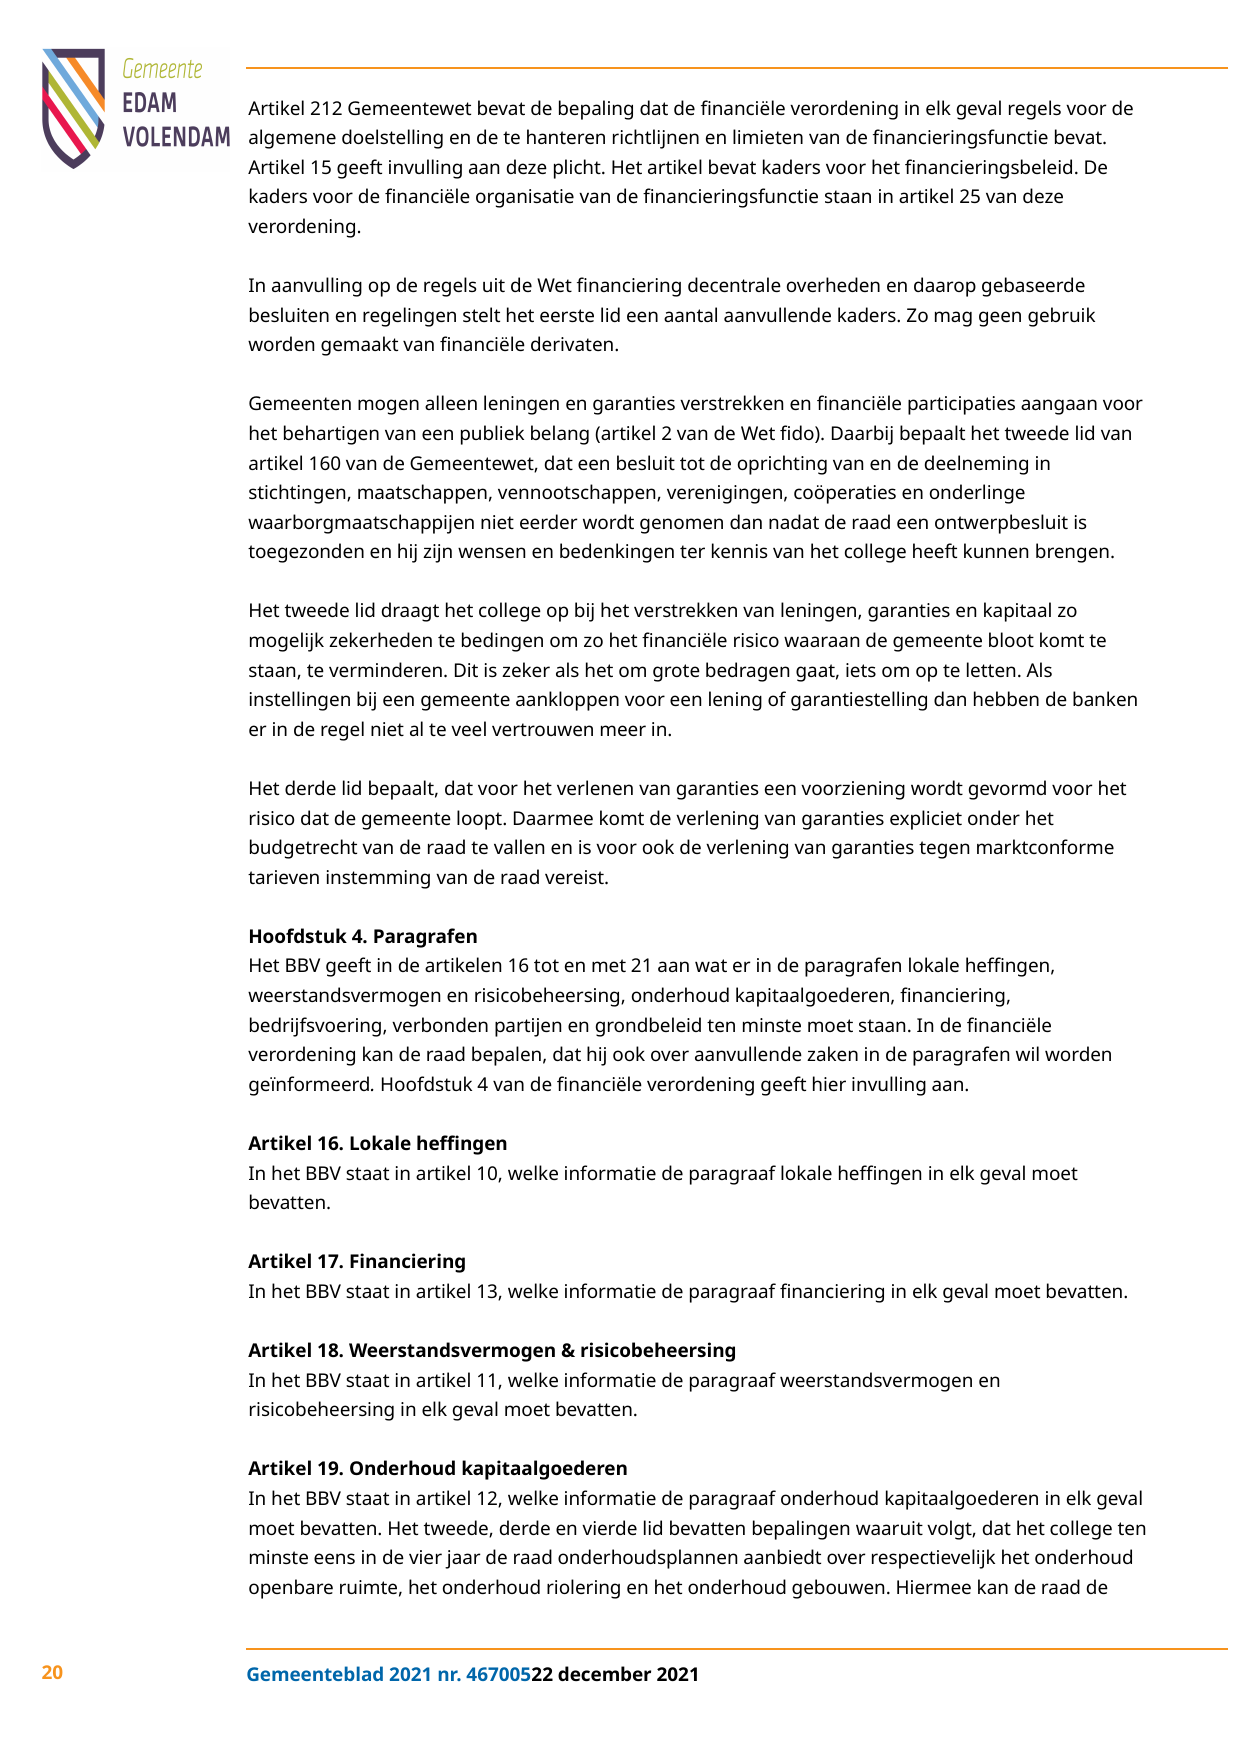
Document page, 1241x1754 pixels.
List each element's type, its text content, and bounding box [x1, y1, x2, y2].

text In het BBV staat in artikel 11, welke informatie de paragraaf weerstandsvermogen en risicobeheersing in elk geval moet bevatten. [248, 1367, 1152, 1422]
text Hoofdstuk 4. Paragrafen [248, 923, 1152, 949]
text In het BBV staat in artikel 10, welke informatie de paragraaf lokale heffingen in elk geval moet bevatten. [248, 1160, 1152, 1215]
text In het BBV staat in artikel 12, welke informatie de paragraaf onderhoud kapitaalgoederen in elk geval moet bevatten. Het tweede, derde en vierde lid bevatten bepalingen waaruit volgt, dat het college ten minste eens in de vier jaar de raad onderhoudsplannen aanbiedt over respectievelijk het onderhoud openbare ruimte, het onderhoud riolering en het onderhoud gebouwen. Hiermee kan de raad de [248, 1485, 1152, 1600]
text Het BBV geeft in de artikelen 16 tot en met 21 aan wat er in de paragrafen lokale heffingen, weerstandsvermogen en risicobeheersing, onderhoud kapitaalgoederen, financiering, bedrijfsvoering, verbonden partijen en grondbeleid ten minste moet staan. In de financiële verordening kan de raad bepalen, dat hij ook over aanvullende zaken in de paragrafen wil worden geïnformeerd. Hoofdstuk 4 van de financiële verordening geeft hier invulling aan. [248, 953, 1152, 1097]
text Gemeenten mogen alleen leningen en garanties verstrekken en financiële participaties aangaan voor het behartigen van een publiek belang (artikel 2 van de Wet fido). Daarbij bepaalt het tweede lid van artikel 160 van de Gemeentewet, dat een besluit tot de oprichting van en de deelneming in stichtingen, maatschappen, vennootschappen, verenigingen, coöperaties en onderlinge waarborgmaatschappijen niet eerder wordt genomen dan nadat de raad een ontwerpbesluit is toegezonden en hij zijn wensen en bedenkingen ter kennis van het college heeft kunnen brengen. [248, 391, 1152, 564]
text In het BBV staat in artikel 13, welke informatie de paragraaf financiering in elk geval moet bevatten. [248, 1278, 1152, 1304]
text Artikel 17. Financiering [248, 1248, 1152, 1274]
text Artikel 18. Weerstandsvermogen & risicobeheersing [248, 1337, 1152, 1363]
text Artikel 19. Onderhoud kapitaalgoederen [248, 1456, 1152, 1481]
text Het tweede lid draagt het college op bij het verstrekken van leningen, garanties en kapitaal zo mogelijk zekerheden te bedingen om zo het financiële risico waaraan de gemeente bloot komt te staan, te verminderen. Dit is zeker als het om grote bedragen gaat, iets om op te letten. Als instellingen bij een gemeente aankloppen voor een lening of garantiestelling dan hebben de banken er in de regel niet al te veel vertrouwen meer in. [248, 598, 1152, 742]
text Artikel 16. Lokale heffingen [248, 1130, 1152, 1156]
text In aanvulling op de regels uit de Wet financiering decentrale overheden en daarop gebaseerde besluiten en regelingen stelt het eerste lid een aantal aanvullende kaders. Zo mag geen gebruik worden gemaakt van financiële derivaten. [248, 272, 1152, 357]
text Artikel 212 Gemeentewet bevat de bepaling dat de financiële verordening in elk geval regels voor de algemene doelstelling en de te hanteren richtlijnen en limieten van de financieringsfunctie bevat. Artikel 15 geeft invulling aan deze plicht. Het artikel bevat kaders voor het financieringsbeleid. De kaders voor de financiële organisatie van de financieringsfunctie staan in artikel 25 van deze verordening. [248, 95, 1152, 239]
picture [41, 47, 231, 172]
text Het derde lid bepaalt, dat voor het verlenen van garanties een voorziening wordt gevormd voor het risico dat de gemeente loopt. Daarmee komt de verlening van garanties expliciet onder het budgetrecht van de raad te vallen en is voor ook de verlening van garanties tegen marktconforme tarieven instemming van de raad vereist. [248, 775, 1152, 890]
